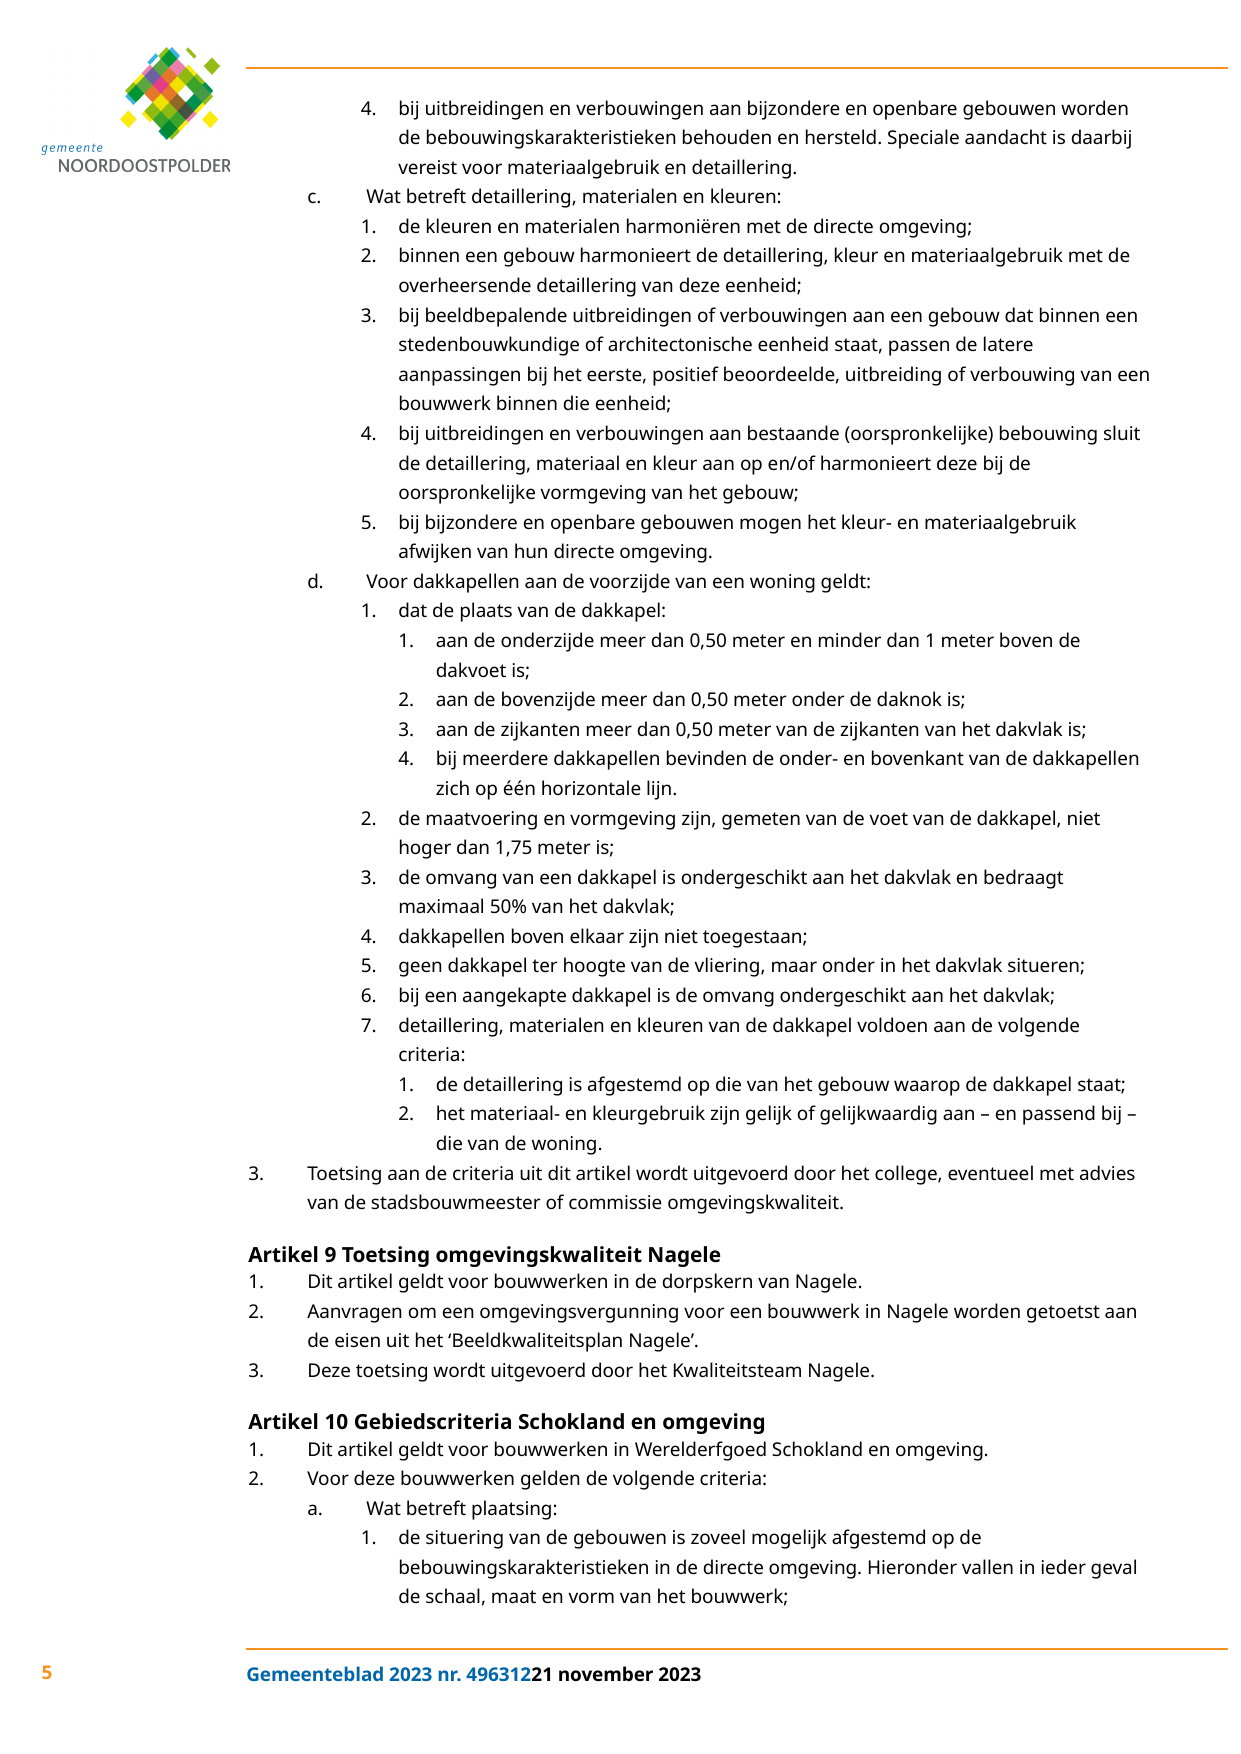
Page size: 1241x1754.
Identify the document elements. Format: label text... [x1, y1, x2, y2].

list binnen een gebouw harmonieert de detaillering, kleur en materiaalgebruik met de overheersende detaillering van deze eenheid; [361, 243, 1152, 298]
list bij bijzondere en openbare gebouwen mogen het kleur- en materiaalgebruik afwijken van hun directe omgeving. [361, 509, 1152, 564]
list de situering van de gebouwen is zoveel mogelijk afgestemd op de bebouwingskarakteristieken in de directe omgeving. Hieronder vallen in ieder geval de schaal, maat en vorm van het bouwwerk; [361, 1524, 1152, 1609]
list Dit artikel geldt voor bouwwerken in Werelderfgoed Schokland en omgeving. [248, 1436, 1152, 1462]
list bij een aangekapte dakkapel is de omvang ondergeschikt aan het dakvlak; [361, 982, 1152, 1008]
list Toetsing aan de criteria uit dit artikel wordt uitgevoerd door het college, eventueel met advies van de stadsbouwmeester of commissie omgevingskwaliteit. [248, 1160, 1152, 1215]
list geen dakkapel ter hoogte van de vliering, maar onder in het dakvlak situeren; [361, 953, 1152, 978]
list de kleuren en materialen harmoniëren met de directe omgeving; [361, 213, 1152, 239]
list aan de onderzijde meer dan 0,50 meter en minder dan 1 meter boven de dakvoet is; [398, 627, 1152, 683]
text Artikel 9 Toetsing omgevingskwaliteit Nagele [248, 1240, 1152, 1268]
list de maatvoering en vormgeving zijn, gemeten van de voet van de dakkapel, niet hoger dan 1,75 meter is; [361, 805, 1152, 860]
list Aanvragen om een omgevingsvergunning voor een bouwwerk in Nagele worden getoetst aan de eisen uit het ‘Beeldkwaliteitsplan Nagele’. [248, 1298, 1152, 1353]
list Deze toetsing wordt uitgevoerd door het Kwaliteitsteam Nagele. [248, 1357, 1152, 1383]
list detaillering, materialen en kleuren van de dakkapel voldoen aan de volgende criteria: [361, 1012, 1152, 1067]
picture [41, 47, 231, 172]
list aan de bovenzijde meer dan 0,50 meter onder de daknok is; [398, 686, 1152, 712]
list Voor dakkapellen aan de voorzijde van een woning geldt: [307, 568, 1152, 594]
list bij uitbreidingen en verbouwingen aan bijzondere en openbare gebouwen worden de bebouwingskarakteristieken behouden en hersteld. Speciale aandacht is daarbij vereist voor materiaalgebruik en detaillering. [361, 95, 1152, 180]
list dat de plaats van de dakkapel: [361, 598, 1152, 623]
list dakkapellen boven elkaar zijn niet toegestaan; [361, 923, 1152, 949]
list Wat betreft detaillering, materialen en kleuren: [307, 183, 1152, 209]
text Artikel 10 Gebiedscriteria Schokland en omgeving [248, 1407, 1152, 1436]
list aan de zijkanten meer dan 0,50 meter van de zijkanten van het dakvlak is; [398, 716, 1152, 742]
list het materiaal- en kleurgebruik zijn gelijk of gelijkwaardig aan – en passend bij – die van de woning. [398, 1101, 1152, 1156]
list Wat betreft plaatsing: [307, 1495, 1152, 1521]
list de detaillering is afgestemd op die van het gebouw waarop de dakkapel staat; [398, 1071, 1152, 1097]
list Dit artikel geldt voor bouwwerken in de dorpskern van Nagele. [248, 1268, 1152, 1294]
list bij uitbreidingen en verbouwingen aan bestaande (oorspronkelijke) bebouwing sluit de detaillering, materiaal en kleur aan op en/of harmonieert deze bij de oorspronkelijke vormgeving van het gebouw; [361, 420, 1152, 505]
list bij meerdere dakkapellen bevinden de onder- en bovenkant van de dakkapellen zich op één horizontale lijn. [398, 746, 1152, 801]
list bij beeldbepalende uitbreidingen of verbouwingen aan een gebouw dat binnen een stedenbouwkundige of architectonische eenheid staat, passen de latere aanpassingen bij het eerste, positief beoordeelde, uitbreiding of verbouwing van een bouwwerk binnen die eenheid; [361, 302, 1152, 416]
list de omvang van een dakkapel is ondergeschikt aan het dakvlak en bedraagt maximaal 50% van het dakvlak; [361, 864, 1152, 919]
list Voor deze bouwwerken gelden de volgende criteria: [248, 1465, 1152, 1491]
